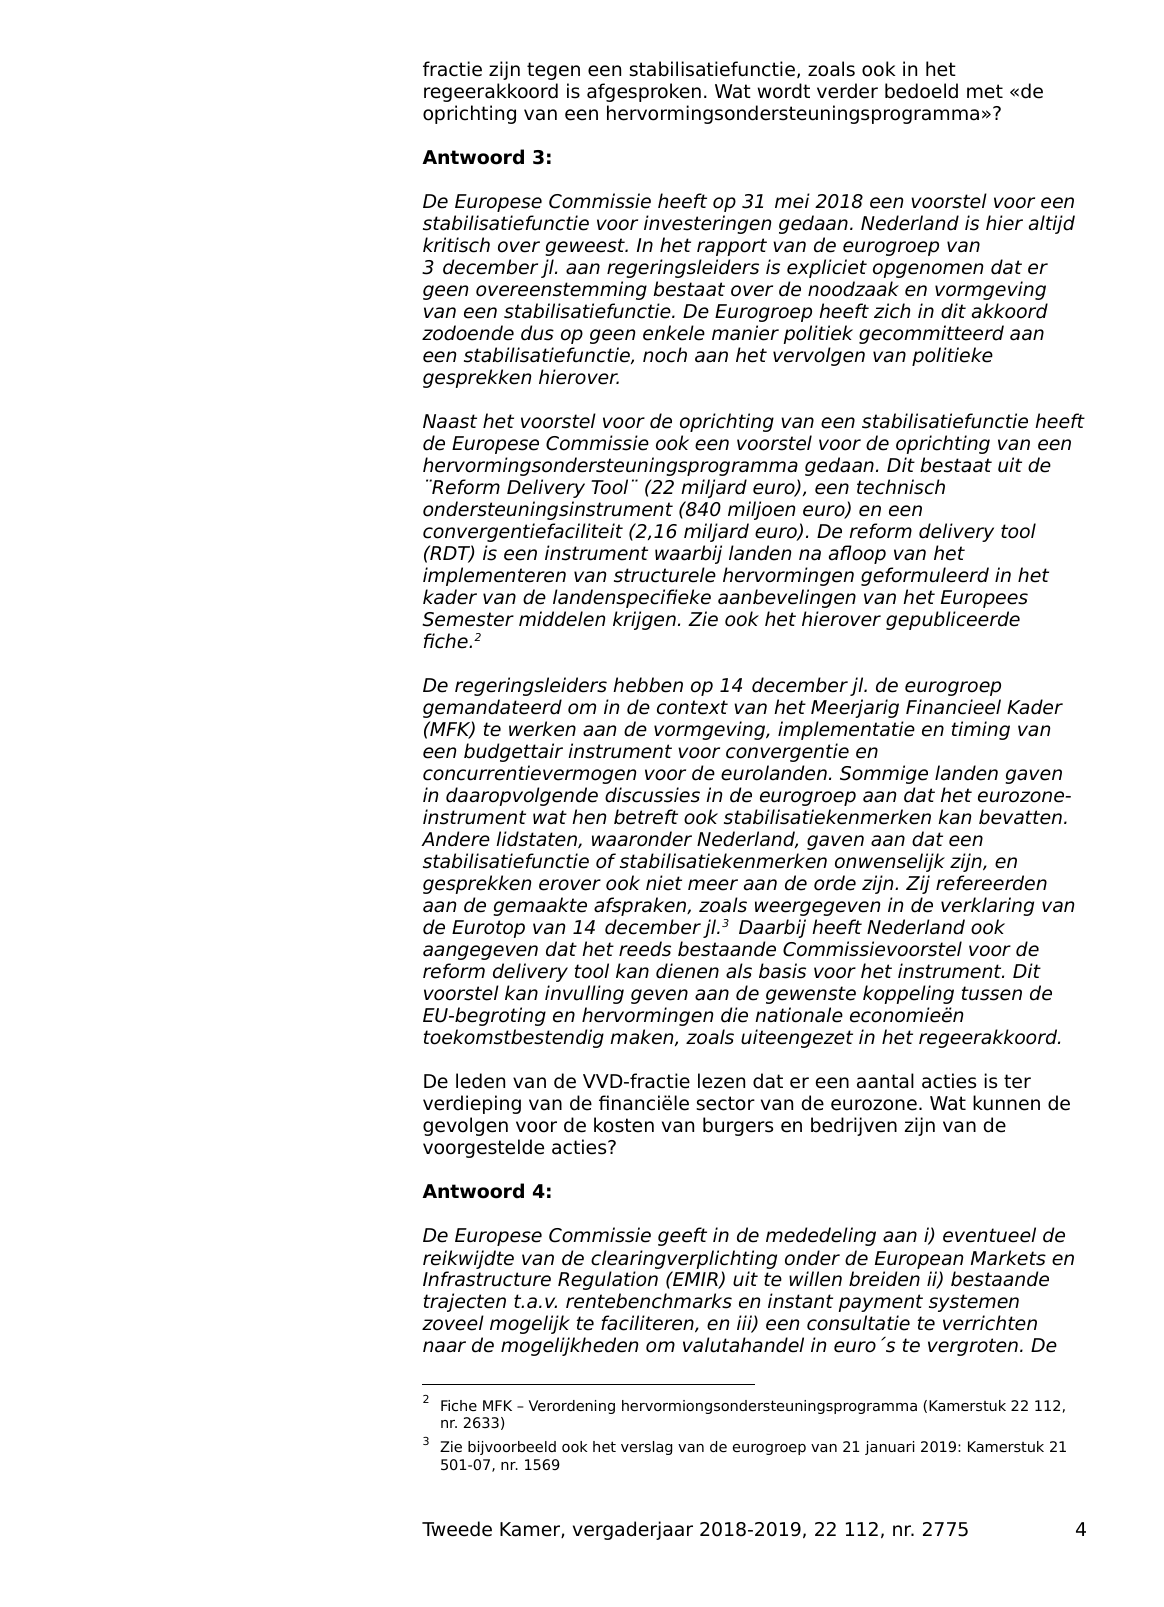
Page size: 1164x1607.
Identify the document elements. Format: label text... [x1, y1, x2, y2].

subtitle Antwoord 3: [422, 147, 1087, 169]
text De regeringsleiders hebben op 14 december jl. de eurogroep gemandateerd om in de context van het Meerjarig Financieel Kader (MFK) te werken aan de vormgeving, implementatie en timing van een budgettair instrument voor convergentie en concurrentievermogen voor de eurolanden. Sommige landen gaven in daaropvolgende discussies in de eurogroep aan dat het eurozone-instrument wat hen betreft ook stabilisatiekenmerken kan bevatten. Andere lidstaten, waaronder Nederland, gaven aan dat een stabilisatiefunctie of stabilisatiekenmerken onwenselijk zijn, en gesprekken erover ook niet meer aan de orde zijn. Zij refereerden aan de gemaakte afspraken, zoals weergegeven in de verklaring van de Eurotop van 14 december jl. Daarbij heeft Nederland ook aangegeven dat het reeds bestaande Commissievoorstel voor de reform delivery tool kan dienen als basis voor het instrument. Dit voorstel kan invulling geven aan de gewenste koppeling tussen de EU-begroting en hervormingen die nationale economieën toekomstbestendig maken, zoals uiteengezet in het regeerakkoord. [422, 675, 1087, 1049]
subtitle Antwoord 4: [422, 1181, 1087, 1203]
text Fiche MFK – Verordening hervormiongsondersteuningsprogramma (Kamerstuk 22 112, nr. 2633) [422, 1393, 1087, 1432]
text De Europese Commissie heeft op 31 mei 2018 een voorstel voor een stabilisatiefunctie voor investeringen gedaan. Nederland is hier altijd kritisch over geweest. In het rapport van de eurogroep van 3 december jl. aan regeringsleiders is expliciet opgenomen dat er geen overeenstemming bestaat over de noodzaak en vormgeving van een stabilisatiefunctie. De Eurogroep heeft zich in dit akkoord zodoende dus op geen enkele manier politiek gecommitteerd aan een stabilisatiefunctie, noch aan het vervolgen van politieke gesprekken hierover. [422, 191, 1087, 389]
text Naast het voorstel voor de oprichting van een stabilisatiefunctie heeft de Europese Commissie ook een voorstel voor de oprichting van een hervormingsondersteuningsprogramma gedaan. Dit bestaat uit de ¨Reform Delivery Tool¨ (22 miljard euro), een technisch ondersteuningsinstrument (840 miljoen euro) en een convergentiefaciliteit (2,16 miljard euro). De reform delivery tool (RDT) is een instrument waarbij landen na afloop van het implementeren van structurele hervormingen geformuleerd in het kader van de landenspecifieke aanbevelingen van het Europees Semester middelen krijgen. Zie ook het hierover gepubliceerde fiche. [422, 411, 1087, 653]
text Zie bijvoorbeeld ook het verslag van de eurogroep van 21 januari 2019: Kamerstuk 21 501-07, nr. 1569 [422, 1435, 1087, 1474]
text De leden van de VVD-fractie lezen dat er een aantal acties is ter verdieping van de financiële sector van de eurozone. Wat kunnen de gevolgen voor de kosten van burgers en bedrijven zijn van de voorgestelde acties? [422, 1071, 1087, 1159]
text fractie zijn tegen een stabilisatiefunctie, zoals ook in het regeerakkoord is afgesproken. Wat wordt verder bedoeld met «de oprichting van een hervormingsondersteuningsprogramma»? [422, 59, 1087, 125]
text De Europese Commissie geeft in de mededeling aan i) eventueel de reikwijdte van de clearingverplichting onder de European Markets en Infrastructure Regulation (EMIR) uit te willen breiden ii) bestaande trajecten t.a.v. rentebenchmarks en instant payment systemen zoveel mogelijk te faciliteren, en iii) een consultatie te verrichten naar de mogelijkheden om valutahandel in euro´s te vergroten. De [422, 1225, 1087, 1357]
